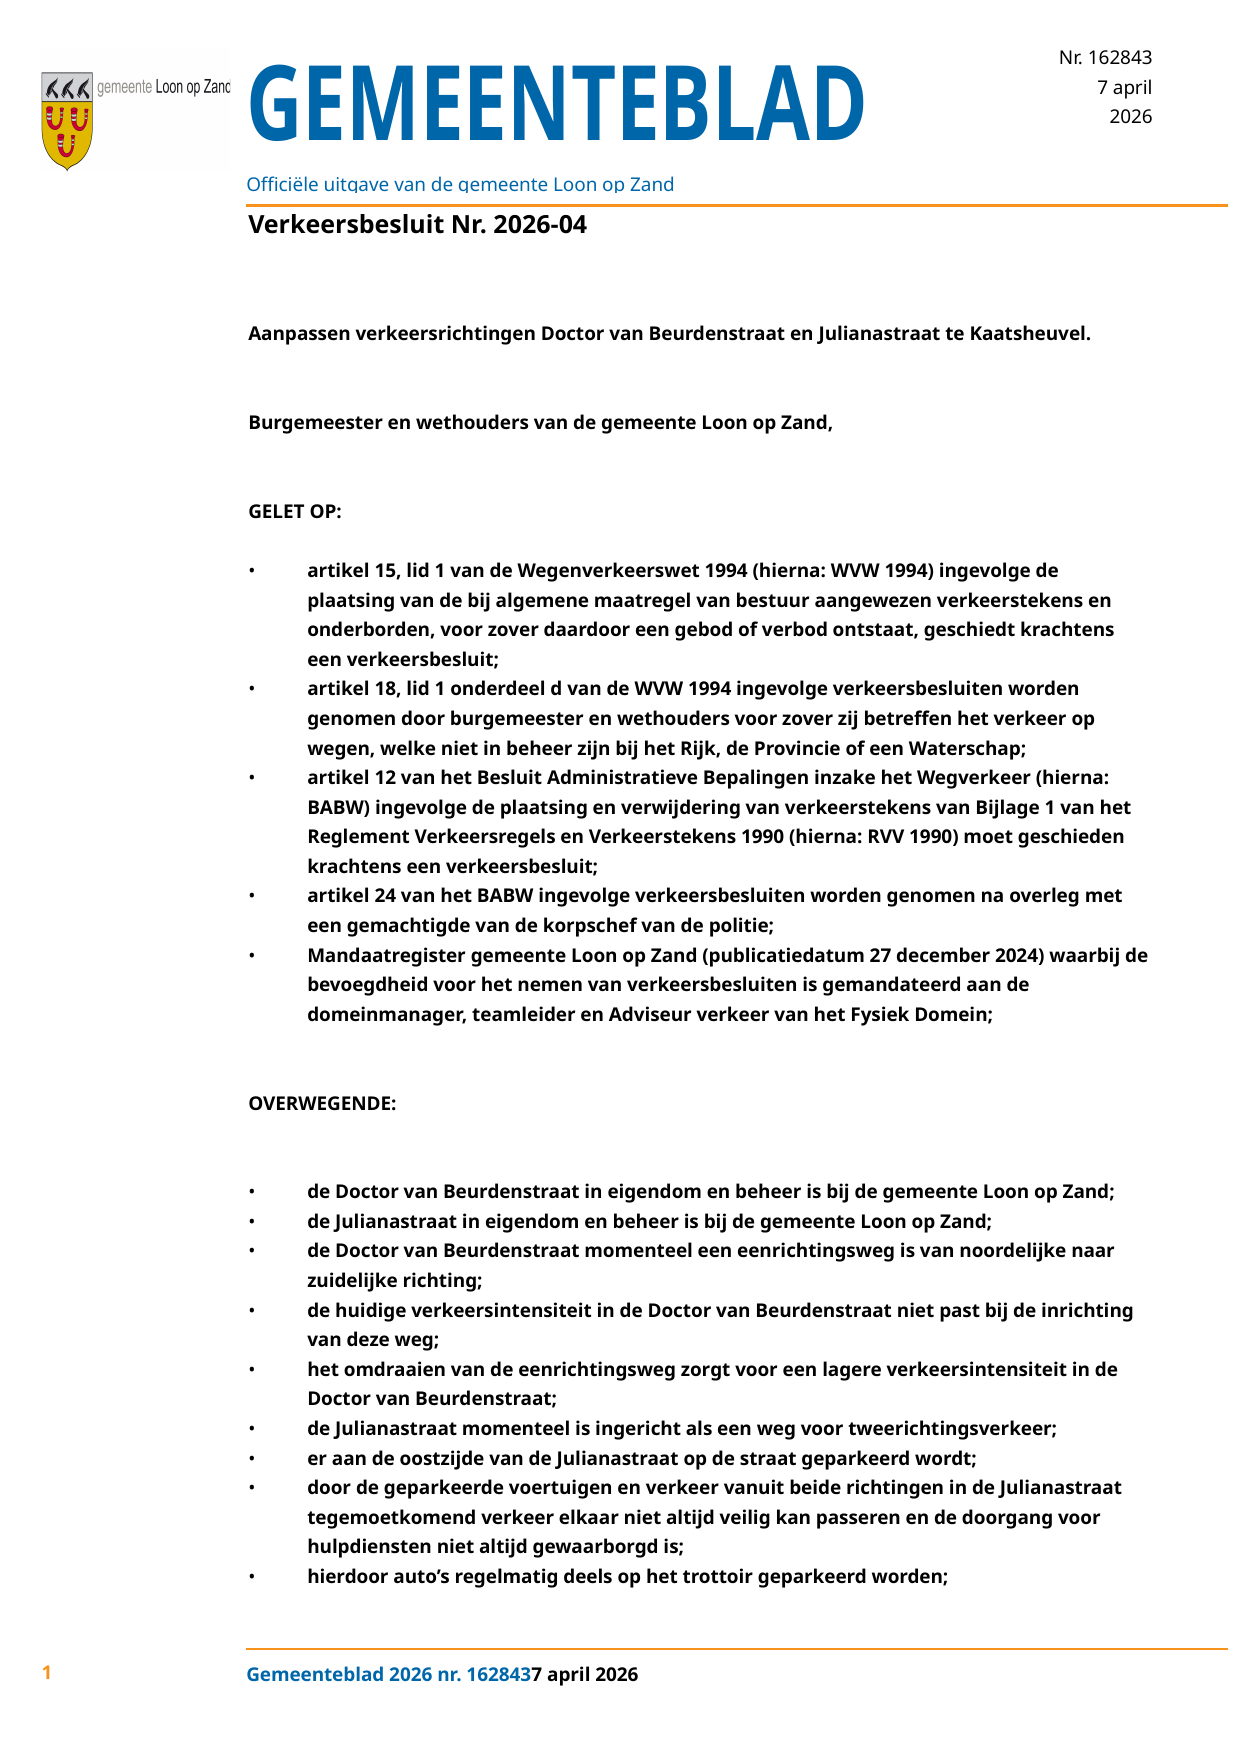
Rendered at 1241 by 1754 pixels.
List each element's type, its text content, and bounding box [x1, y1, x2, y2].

list er aan de oostzijde van de Julianastraat op de straat geparkeerd wordt; [248, 1445, 1152, 1471]
text Aanpassen verkeersrichtingen Doctor van Beurdenstraat en Julianastraat te Kaatsheuvel. [248, 321, 1152, 346]
list door de geparkeerde voertuigen en verkeer vanuit beide richtingen in de Julianastraat tegemoetkomend verkeer elkaar niet altijd veilig kan passeren en de doorgang voor hulpdiensten niet altijd gewaarborgd is; [248, 1474, 1152, 1559]
list de Doctor van Beurdenstraat in eigendom en beheer is bij de gemeente Loon op Zand; [248, 1178, 1152, 1204]
list artikel 18, lid 1 onderdeel d van de WVW 1994 ingevolge verkeersbesluiten worden genomen door burgemeester en wethouders voor zover zij betreffen het verkeer op wegen, welke niet in beheer zijn bij het Rijk, de Provincie of een Waterschap; [248, 676, 1152, 761]
list de Julianastraat in eigendom en beheer is bij de gemeente Loon op Zand; [248, 1208, 1152, 1234]
text Verkeersbesluit Nr. 2026-04 [248, 207, 1152, 241]
list de Julianastraat momenteel is ingericht als een weg voor tweerichtingsverkeer; [248, 1415, 1152, 1441]
list de huidige verkeersintensiteit in de Doctor van Beurdenstraat niet past bij de inrichting van deze weg; [248, 1297, 1152, 1352]
list artikel 15, lid 1 van de Wegenverkeerswet 1994 (hierna: WVW 1994) ingevolge de plaatsing van de bij algemene maatregel van bestuur aangewezen verkeerstekens en onderborden, voor zover daardoor een gebod of verbod ontstaat, geschiedt krachtens een verkeersbesluit; [248, 557, 1152, 672]
list hierdoor auto’s regelmatig deels op het trottoir geparkeerd worden; [248, 1563, 1152, 1589]
list Mandaatregister gemeente Loon op Zand (publicatiedatum 27 december 2024) waarbij de bevoegdheid voor het nemen van verkeersbesluiten is gemandateerd aan de domeinmanager, teamleider en Adviseur verkeer van het Fysiek Domein; [248, 942, 1152, 1027]
picture [41, 47, 231, 172]
list artikel 12 van het Besluit Administratieve Bepalingen inzake het Wegverkeer (hierna: BABW) ingevolge de plaatsing en verwijdering van verkeerstekens van Bijlage 1 van het Reglement Verkeersregels en Verkeerstekens 1990 (hierna: RVV 1990) moet geschieden krachtens een verkeersbesluit; [248, 764, 1152, 879]
list artikel 24 van het BABW ingevolge verkeersbesluiten worden genomen na overleg met een gemachtigde van de korpschef van de politie; [248, 883, 1152, 938]
text GELET OP: [248, 498, 1152, 524]
text OVERWEGENDE: [248, 1090, 1152, 1116]
text Burgemeester en wethouders van de gemeente Loon op Zand, [248, 409, 1152, 435]
list de Doctor van Beurdenstraat momenteel een eenrichtingsweg is van noordelijke naar zuidelijke richting; [248, 1238, 1152, 1293]
list het omdraaien van de eenrichtingsweg zorgt voor een lagere verkeersintensiteit in de Doctor van Beurdenstraat; [248, 1356, 1152, 1411]
